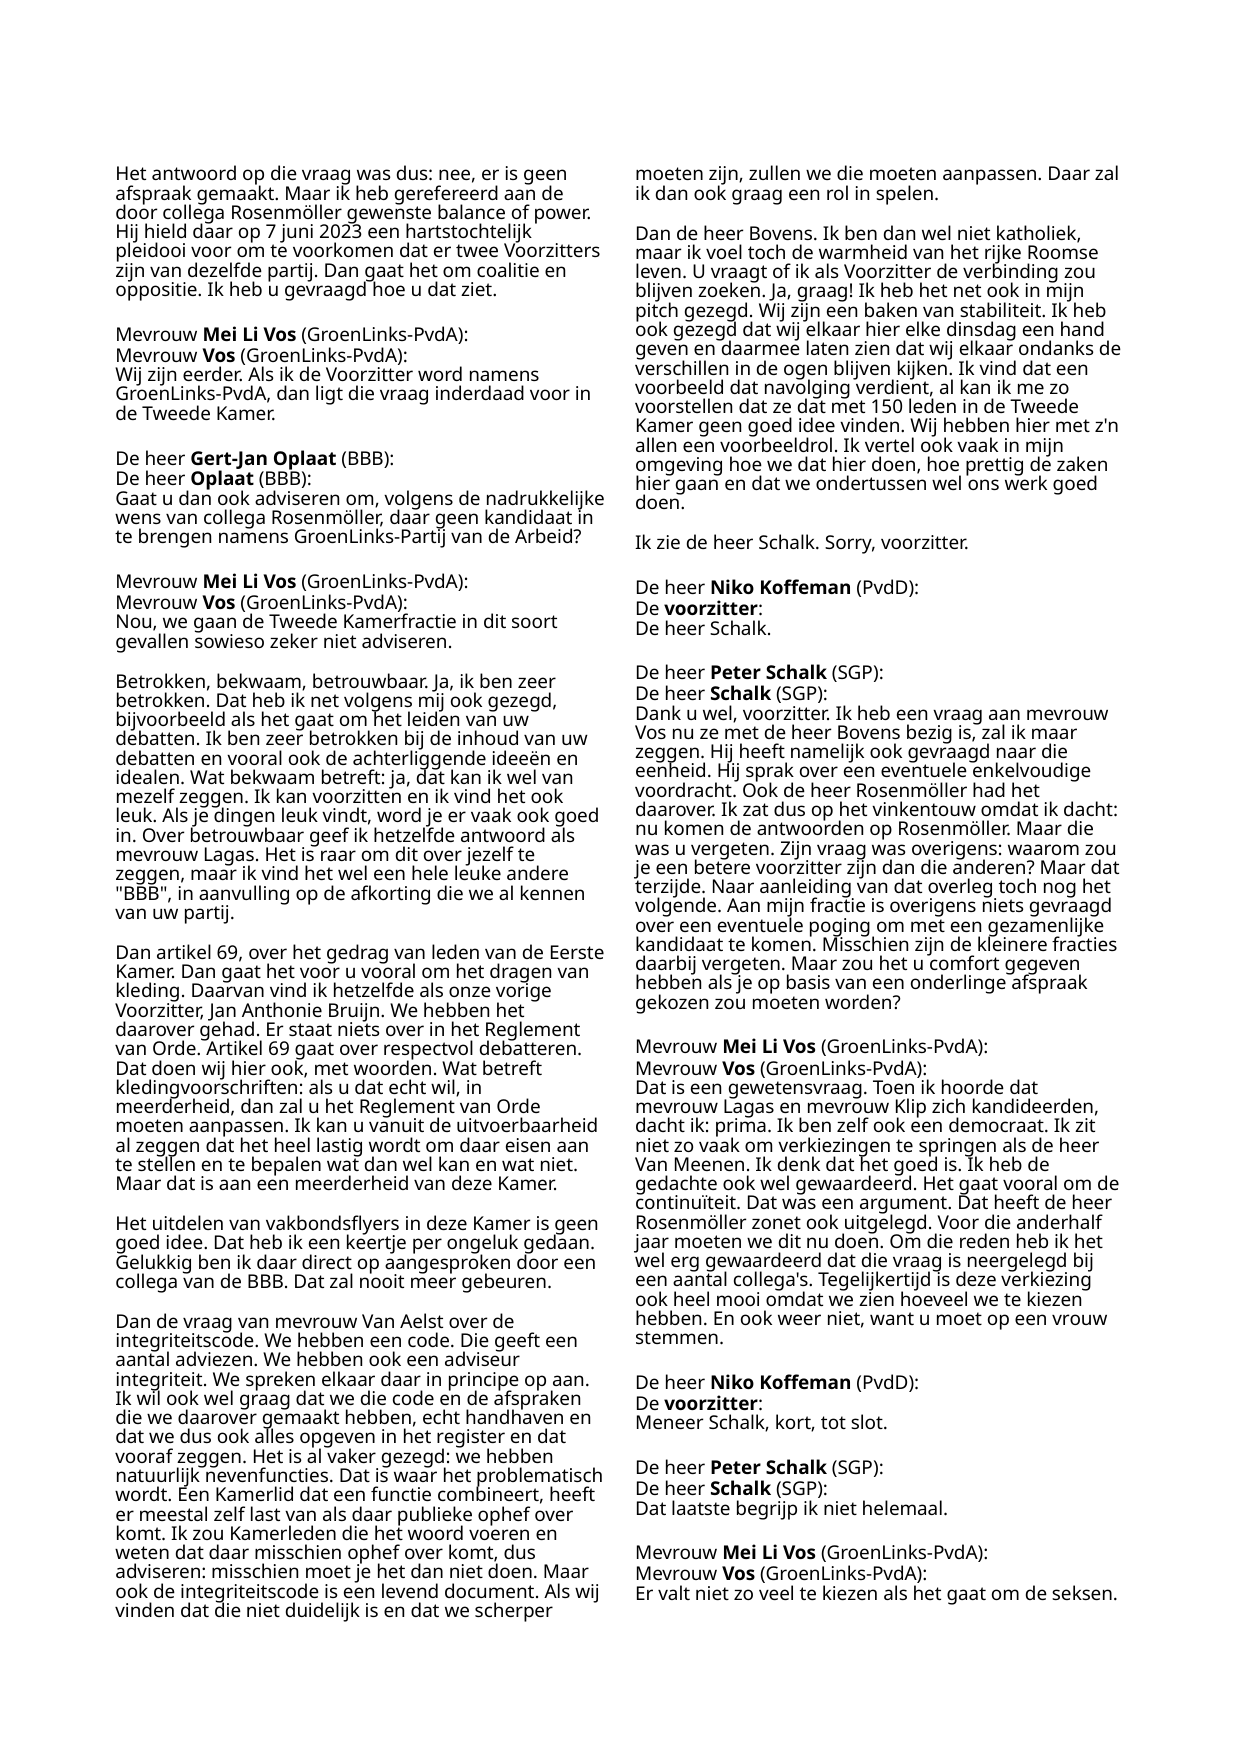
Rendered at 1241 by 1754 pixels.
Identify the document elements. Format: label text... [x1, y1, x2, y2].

text Mevrouw Vos (GroenLinks-PvdA): [635, 1059, 1125, 1079]
text De heer Schalk (SGP): [635, 1480, 1125, 1499]
text De heer Peter Schalk (SGP): [635, 1454, 1125, 1480]
text Dan de heer Bovens. Ik ben dan wel niet katholiek, maar ik voel toch de warmheid van het rijke Roomse leven. U vraagt of ik als Voorzitter de verbinding zou blijven zoeken. Ja, graag! Ik heb het net ook in mijn pitch gezegd. Wij zijn een baken van stabiliteit. Ik heb ook gezegd dat wij elkaar hier elke dinsdag een hand geven en daarmee laten zien dat wij elkaar ondanks de verschillen in de ogen blijven kijken. Ik vind dat een voorbeeld dat navolging verdient, al kan ik me zo voorstellen dat ze dat met 150 leden in de Tweede Kamer geen goed idee vinden. Wij hebben hier met z'n allen een voorbeeldrol. Ik vertel ook vaak in mijn omgeving hoe we dat hier doen, hoe prettig de zaken hier gaan en dat we ondertussen wel ons werk goed doen. [635, 224, 1125, 514]
text De voorzitter: [635, 1395, 1125, 1414]
text Meneer Schalk, kort, tot slot. [635, 1414, 1125, 1434]
text De heer Peter Schalk (SGP): [635, 659, 1125, 685]
text Het antwoord op die vraag was dus: nee, er is geen afspraak gemaakt. Maar ik heb gerefereerd aan de door collega Rosenmöller gewenste balance of power. Hij hield daar op 7 juni 2023 een hartstochtelijk pleidooi voor om te voorkomen dat er twee Voorzitters zijn van dezelfde partij. Dan gaat het om coalitie en oppositie. Ik heb u gevraagd hoe u dat ziet. [115, 165, 605, 300]
text Mevrouw Vos (GroenLinks-PvdA): [635, 1565, 1125, 1584]
text Mevrouw Mei Li Vos (GroenLinks-PvdA): [635, 1539, 1125, 1565]
text De heer Oplaat (BBB): [115, 470, 605, 490]
text De heer Niko Koffeman (PvdD): [635, 574, 1125, 600]
text Dat is een gewetensvraag. Toen ik hoorde dat mevrouw Lagas en mevrouw Klip zich kandideerden, dacht ik: prima. Ik ben zelf ook een democraat. Ik zit niet zo vaak om verkiezingen te springen als de heer Van Meenen. Ik denk dat het goed is. Ik heb de gedachte ook wel gewaardeerd. Het gaat vooral om de continuïteit. Dat was een argument. Dat heeft de heer Rosenmöller zonet ook uitgelegd. Voor die anderhalf jaar moeten we dit nu doen. Om die reden heb ik het wel erg gewaardeerd dat die vraag is neergelegd bij een aantal collega's. Tegelijkertijd is deze verkiezing ook heel mooi omdat we zien hoeveel we te kiezen hebben. En ook weer niet, want u moet op een vrouw stemmen. [635, 1079, 1125, 1348]
text Mevrouw Vos (GroenLinks-PvdA): [115, 594, 605, 613]
text Dan artikel 69, over het gedrag van leden van de Eerste Kamer. Dan gaat het voor u vooral om het dragen van kleding. Daarvan vind ik hetzelfde als onze vorige Voorzitter, Jan Anthonie Bruijn. We hebben het daarover gehad. Er staat niets over in het Reglement van Orde. Artikel 69 gaat over respectvol debatteren. Dat doen wij hier ook, met woorden. Wat betreft kledingvoorschriften: als u dat echt wil, in meerderheid, dan zal u het Reglement van Orde moeten aanpassen. Ik kan u vanuit de uitvoerbaarheid al zeggen dat het heel lastig wordt om daar eisen aan te stellen en te bepalen wat dan wel kan en wat niet. Maar dat is aan een meerderheid van deze Kamer. [115, 944, 605, 1194]
text Nou, we gaan de Tweede Kamerfractie in dit soort gevallen sowieso zeker niet adviseren. [115, 613, 605, 652]
text Wij zijn eerder. Als ik de Voorzitter word namens GroenLinks-PvdA, dan ligt die vraag inderdaad voor in de Tweede Kamer. [115, 366, 605, 424]
text Gaat u dan ook adviseren om, volgens de nadrukkelijke wens van collega Rosenmöller, daar geen kandidaat in te brengen namens GroenLinks-Partij van de Arbeid? [115, 490, 605, 547]
text Dan de vraag van mevrouw Van Aelst over de integriteitscode. We hebben een code. Die geeft een aantal adviezen. We hebben ook een adviseur integriteit. We spreken elkaar daar in principe op aan. Ik wil ook wel graag dat we die code en de afspraken die we daarover gemaakt hebben, echt handhaven en dat we dus ook alles opgeven in het register en dat vooraf zeggen. Het is al vaker gezegd: we hebben natuurlijk nevenfuncties. Dat is waar het problematisch wordt. Een Kamerlid dat een functie combineert, heeft er meestal zelf last van als daar publieke ophef over komt. Ik zou Kamerleden die het woord voeren en weten dat daar misschien ophef over komt, dus adviseren: misschien moet je het dan niet doen. Maar ook de integriteitscode is een levend document. Als wij vinden dat die niet duidelijk is en dat we scherper [115, 1313, 605, 1621]
text Mevrouw Mei Li Vos (GroenLinks-PvdA): [115, 568, 605, 594]
text Betrokken, bekwaam, betrouwbaar. Ja, ik ben zeer betrokken. Dat heb ik net volgens mij ook gezegd, bijvoorbeeld als het gaat om het leiden van uw debatten. Ik ben zeer betrokken bij de inhoud van uw debatten en vooral ook de achterliggende ideeën en idealen. Wat bekwaam betreft: ja, dat kan ik wel van mezelf zeggen. Ik kan voorzitten en ik vind het ook leuk. Als je dingen leuk vindt, word je er vaak ook goed in. Over betrouwbaar geef ik hetzelfde antwoord als mevrouw Lagas. Het is raar om dit over jezelf te zeggen, maar ik vind het wel een hele leuke andere "BBB", in aanvulling op de afkorting die we al kennen van uw partij. [115, 673, 605, 923]
text Dat laatste begrijp ik niet helemaal. [635, 1499, 1125, 1519]
text De heer Gert-Jan Oplaat (BBB): [115, 445, 605, 470]
text De voorzitter: [635, 600, 1125, 619]
text Mevrouw Mei Li Vos (GroenLinks-PvdA): [115, 321, 605, 347]
text Mevrouw Vos (GroenLinks-PvdA): [115, 347, 605, 366]
text moeten zijn, zullen we die moeten aanpassen. Daar zal ik dan ook graag een rol in spelen. [635, 165, 1125, 204]
text Dank u wel, voorzitter. Ik heb een vraag aan mevrouw Vos nu ze met de heer Bovens bezig is, zal ik maar zeggen. Hij heeft namelijk ook gevraagd naar die eenheid. Hij sprak over een eventuele enkelvoudige voordracht. Ook de heer Rosenmöller had het daarover. Ik zat dus op het vinkentouw omdat ik dacht: nu komen de antwoorden op Rosenmöller. Maar die was u vergeten. Zijn vraag was overigens: waarom zou je een betere voorzitter zijn dan die anderen? Maar dat terzijde. Naar aanleiding van dat overleg toch nog het volgende. Aan mijn fractie is overigens niets gevraagd over een eventuele poging om met een gezamenlijke kandidaat te komen. Misschien zijn de kleinere fracties daarbij vergeten. Maar zou het u comfort gegeven hebben als je op basis van een onderlinge afspraak gekozen zou moeten worden? [635, 704, 1125, 1013]
text Mevrouw Mei Li Vos (GroenLinks-PvdA): [635, 1034, 1125, 1059]
text De heer Schalk (SGP): [635, 685, 1125, 704]
text De heer Schalk. [635, 619, 1125, 639]
text Ik zie de heer Schalk. Sorry, voorzitter. [635, 534, 1125, 554]
text De heer Niko Koffeman (PvdD): [635, 1369, 1125, 1395]
text Het uitdelen van vakbondsflyers in deze Kamer is geen goed idee. Dat heb ik een keertje per ongeluk gedaan. Gelukkig ben ik daar direct op aangesproken door een collega van de BBB. Dat zal nooit meer gebeuren. [115, 1215, 605, 1292]
text Er valt niet zo veel te kiezen als het gaat om de seksen. [635, 1584, 1125, 1604]
